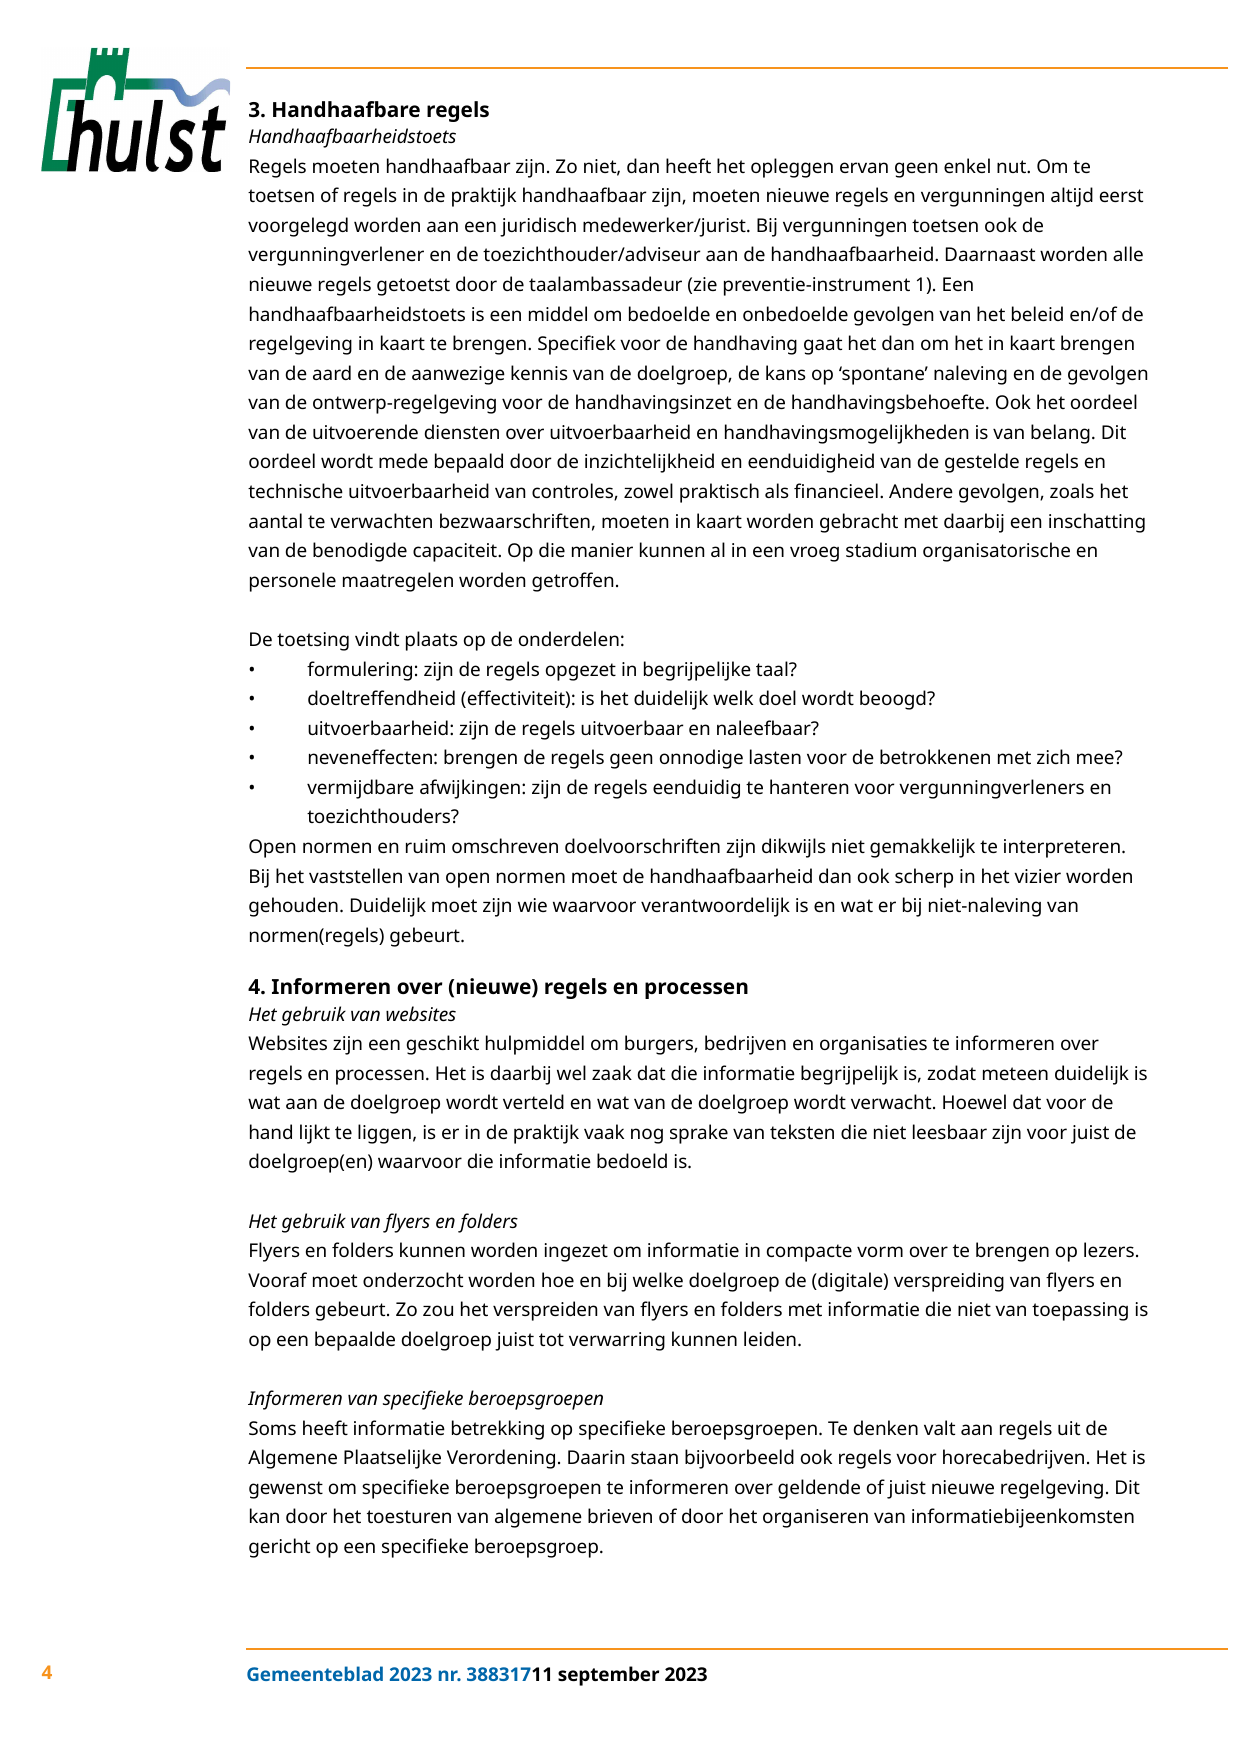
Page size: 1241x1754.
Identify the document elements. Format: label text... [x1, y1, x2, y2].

text Het gebruik van websites [248, 1001, 1152, 1027]
text Soms heeft informatie betrekking op specifieke beroepsgroepen. Te denken valt aan regels uit de Algemene Plaatselijke Verordening. Daarin staan bijvoorbeeld ook regels voor horecabedrijven. Het is gewenst om specifieke beroepsgroepen te informeren over geldende of juist nieuwe regelgeving. Dit kan door het toesturen van algemene brieven of door het organiseren van informatiebijeenkomsten gericht op een specifieke beroepsgroep. [248, 1415, 1152, 1559]
text Websites zijn een geschikt hulpmiddel om burgers, bedrijven en organisaties te informeren over regels en processen. Het is daarbij wel zaak dat die informatie begrijpelijk is, zodat meteen duidelijk is wat aan de doelgroep wordt verteld en wat van de doelgroep wordt verwacht. Hoewel dat voor de hand lijkt te liggen, is er in de praktijk vaak nog sprake van teksten die niet leesbaar zijn voor juist de doelgroep(en) waarvoor die informatie bedoeld is. [248, 1030, 1152, 1174]
list vermijdbare afwijkingen: zijn de regels eenduidig te hanteren voor vergunningverleners en toezichthouders? [248, 774, 1152, 829]
list uitvoerbaarheid: zijn de regels uitvoerbaar en naleefbaar? [248, 715, 1152, 741]
list formulering: zijn de regels opgezet in begrijpelijke taal? [248, 656, 1152, 681]
text Flyers en folders kunnen worden ingezet om informatie in compacte vorm over te brengen op lezers. Vooraf moet onderzocht worden hoe en bij welke doelgroep de (digitale) verspreiding van flyers en folders gebeurt. Zo zou het verspreiden van flyers en folders met informatie die niet van toepassing is op een bepaalde doelgroep juist tot verwarring kunnen leiden. [248, 1237, 1152, 1352]
list neveneffecten: brengen de regels geen onnodige lasten voor de betrokkenen met zich mee? [248, 744, 1152, 770]
text 4. Informeren over (nieuwe) regels en processen [248, 972, 1152, 1001]
text De toetsing vindt plaats op de onderdelen: [248, 626, 1152, 652]
text Informeren van specifieke beroepsgroepen [248, 1385, 1152, 1411]
text Regels moeten handhaafbaar zijn. Zo niet, dan heeft het opleggen ervan geen enkel nut. Om te toetsen of regels in de praktijk handhaafbaar zijn, moeten nieuwe regels en vergunningen altijd eerst voorgelegd worden aan een juridisch medewerker/jurist. Bij vergunningen toetsen ook de vergunningverlener en de toezichthouder/adviseur aan de handhaafbaarheid. Daarnaast worden alle nieuwe regels getoetst door de taalambassadeur (zie preventie-instrument 1). Een handhaafbaarheidstoets is een middel om bedoelde en onbedoelde gevolgen van het beleid en/of de regelgeving in kaart te brengen. Specifiek voor de handhaving gaat het dan om het in kaart brengen van de aard en de aanwezige kennis van de doelgroep, de kans op ‘spontane’ naleving en de gevolgen van de ontwerp-regelgeving voor de handhavingsinzet en de handhavingsbehoefte. Ook het oordeel van de uitvoerende diensten over uitvoerbaarheid en handhavingsmogelijkheden is van belang. Dit oordeel wordt mede bepaald door de inzichtelijkheid en eenduidigheid van de gestelde regels en technische uitvoerbaarheid van controles, zowel praktisch als financieel. Andere gevolgen, zoals het aantal te verwachten bezwaarschriften, moeten in kaart worden gebracht met daarbij een inschatting van de benodigde capaciteit. Op die manier kunnen al in een vroeg stadium organisatorische en personele maatregelen worden getroffen. [248, 153, 1152, 593]
list doeltreffendheid (effectiviteit): is het duidelijk welk doel wordt beoogd? [248, 685, 1152, 711]
picture [41, 47, 231, 172]
text Open normen en ruim omschreven doelvoorschriften zijn dikwijls niet gemakkelijk te interpreteren. Bij het vaststellen van open normen moet de handhaafbaarheid dan ook scherp in het vizier worden gehouden. Duidelijk moet zijn wie waarvoor verantwoordelijk is en wat er bij niet-naleving van normen(regels) gebeurt. [248, 833, 1152, 948]
text 3. Handhaafbare regels [248, 95, 1152, 123]
text Handhaafbaarheidstoets [248, 123, 1152, 149]
text Het gebruik van flyers en folders [248, 1208, 1152, 1234]
